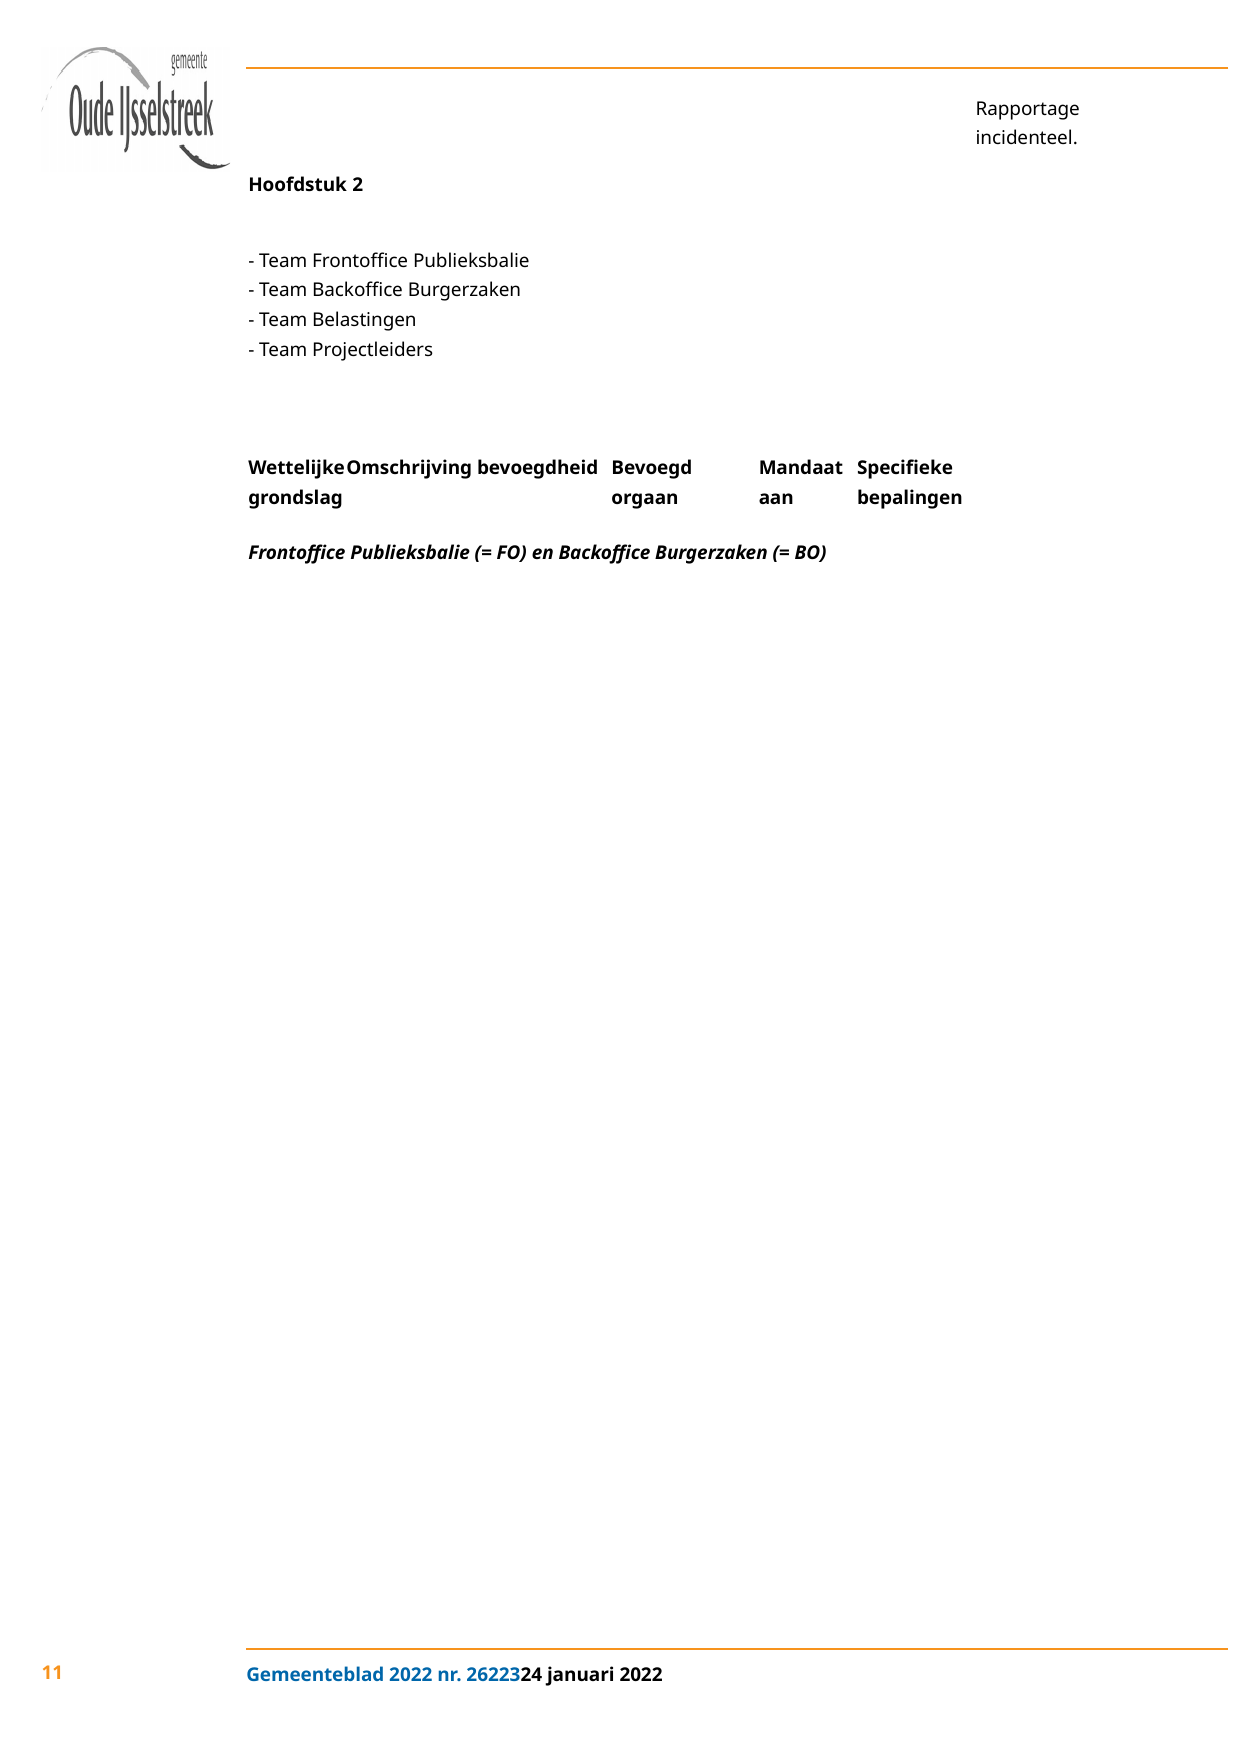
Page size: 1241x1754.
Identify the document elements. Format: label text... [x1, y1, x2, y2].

table_header Wettelijke grondslag [248, 454, 346, 539]
table_header Mandaat aan [759, 454, 857, 539]
text - Team Projectleiders [248, 336, 1152, 362]
table_cell [623, 95, 799, 150]
table_cell [424, 95, 623, 150]
text - Team Frontoffice Publieksbalie [248, 247, 1152, 273]
table_header Omschrijving bevoegdheid [346, 454, 611, 539]
table_cell [799, 95, 975, 150]
table_header Bevoegd orgaan [611, 454, 758, 539]
table_cell Rapportage incidenteel. [975, 95, 1093, 150]
table_cell [248, 95, 424, 150]
text - Team Backoffice Burgerzaken [248, 277, 1152, 302]
table_cell Frontoffice Publieksbalie (= FO) en Backoffice Burgerzaken (= BO) [248, 539, 1152, 565]
table_header Specifieke bepalingen [857, 454, 1004, 539]
text - Team Belastingen [248, 306, 1152, 332]
picture [41, 47, 231, 172]
text Hoofdstuk 2 [248, 169, 1152, 198]
